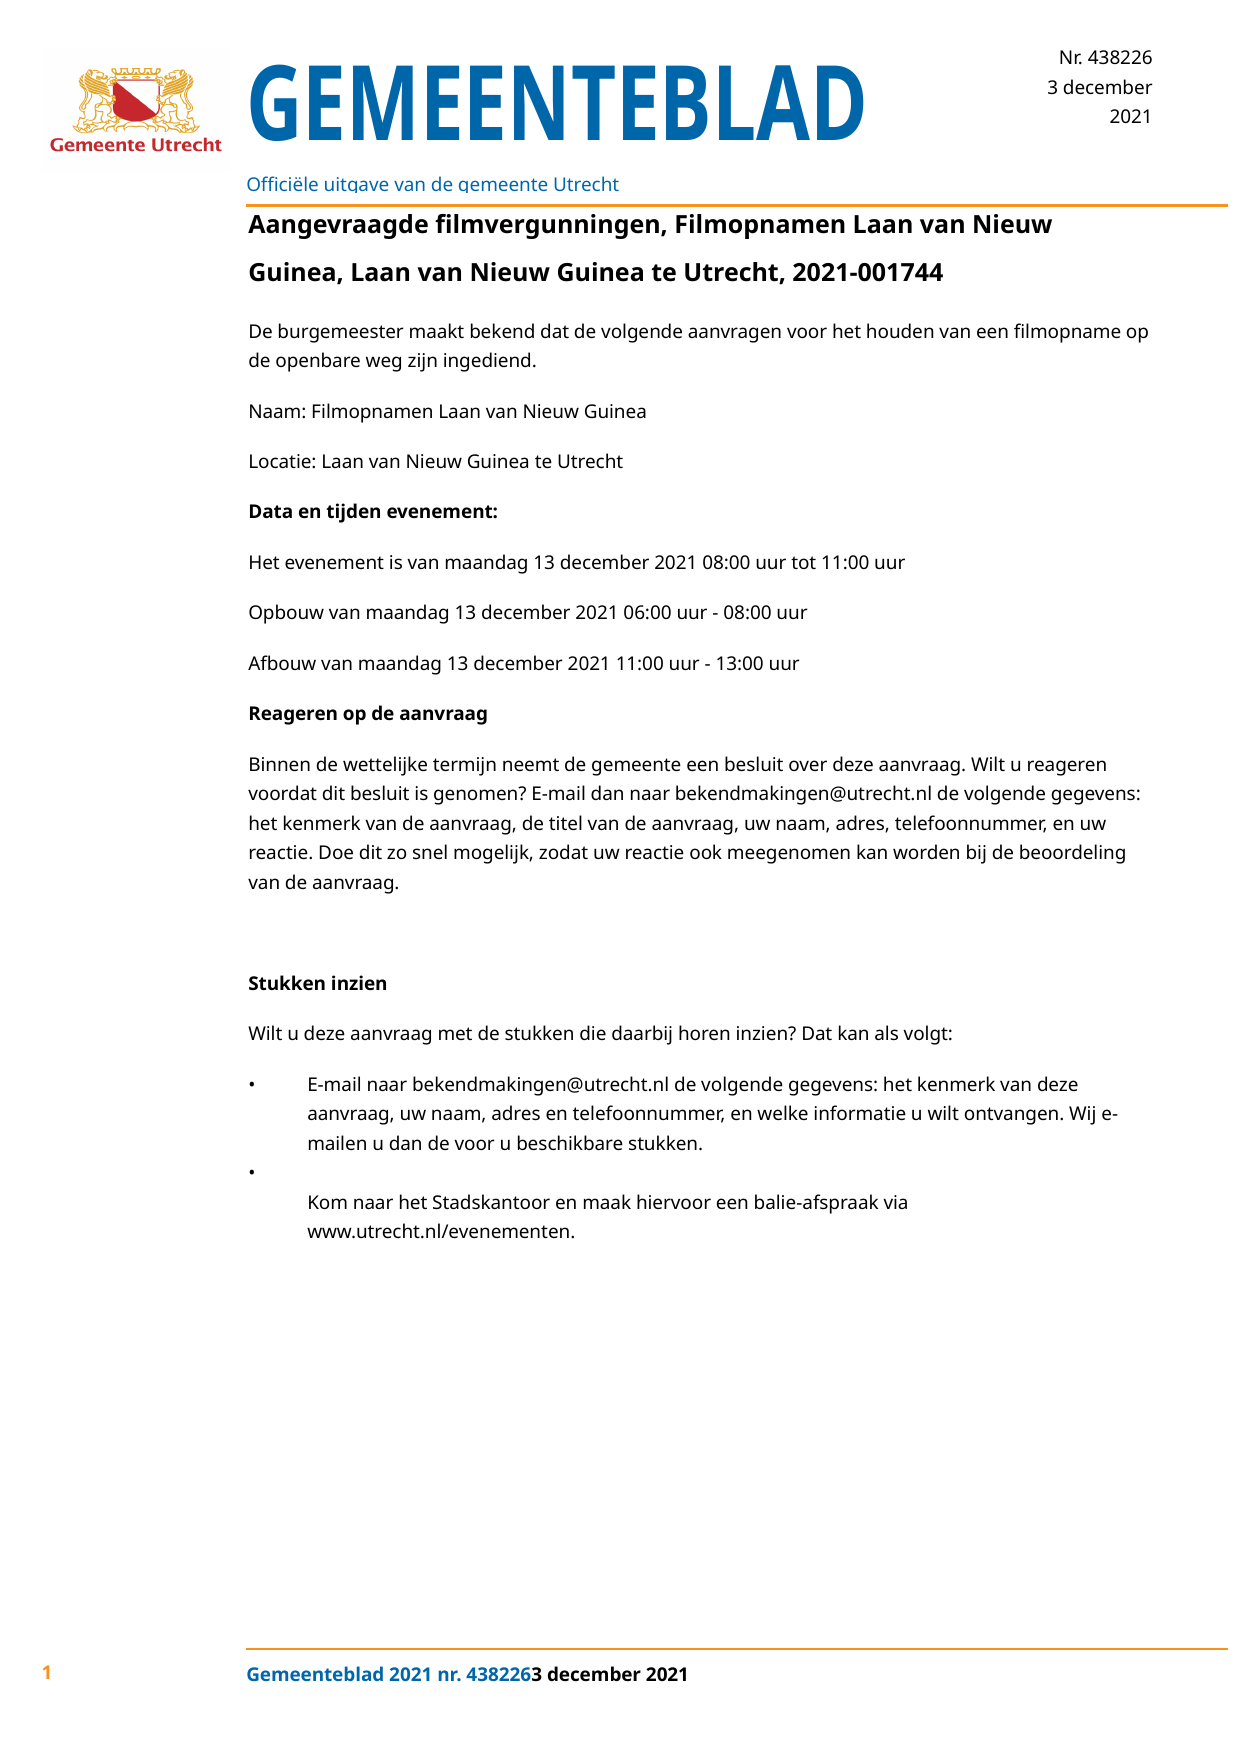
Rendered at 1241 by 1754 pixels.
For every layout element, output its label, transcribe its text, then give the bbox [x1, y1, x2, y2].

text Locatie: Laan van Nieuw Guinea te Utrecht [248, 448, 1152, 474]
text Reageren op de aanvraag [248, 700, 1152, 726]
text Opbouw van maandag 13 december 2021 06:00 uur - 08:00 uur [248, 599, 1152, 625]
text De burgemeester maakt bekend dat de volgende aanvragen voor het houden van een filmopname op de openbare weg zijn ingediend. [248, 318, 1152, 373]
text Naam: Filmopnamen Laan van Nieuw Guinea [248, 398, 1152, 424]
text Afbouw van maandag 13 december 2021 11:00 uur - 13:00 uur [248, 650, 1152, 676]
text Aangevraagde filmvergunningen, Filmopnamen Laan van Nieuw Guinea, Laan van Nieuw Guinea te Utrecht, 2021-001744 [248, 207, 1152, 288]
list Kom naar het Stadskantoor en maak hiervoor een balie-afspraak via www.utrecht.nl/evenementen. [248, 1189, 1152, 1244]
text Wilt u deze aanvraag met de stukken die daarbij horen inzien? Dat kan als volgt: [248, 1020, 1152, 1046]
text Data en tijden evenement: [248, 499, 1152, 524]
text Stukken inzien [248, 970, 1152, 996]
list E-mail naar bekendmakingen@utrecht.nl de volgende gegevens: het kenmerk van deze aanvraag, uw naam, adres en telefoonnummer, en welke informatie u wilt ontvangen. Wij e-mailen u dan de voor u beschikbare stukken. [248, 1071, 1152, 1156]
picture [41, 47, 231, 172]
text Binnen de wettelijke termijn neemt de gemeente een besluit over deze aanvraag. Wilt u reageren voordat dit besluit is genomen? E-mail dan naar bekendmakingen@utrecht.nl de volgende gegevens: het kenmerk van de aanvraag, de titel van de aanvraag, uw naam, adres, telefoonnummer, en uw reactie. Doe dit zo snel mogelijk, zodat uw reactie ook meegenomen kan worden bij de beoordeling van de aanvraag. [248, 751, 1152, 895]
text Het evenement is van maandag 13 december 2021 08:00 uur tot 11:00 uur [248, 549, 1152, 575]
